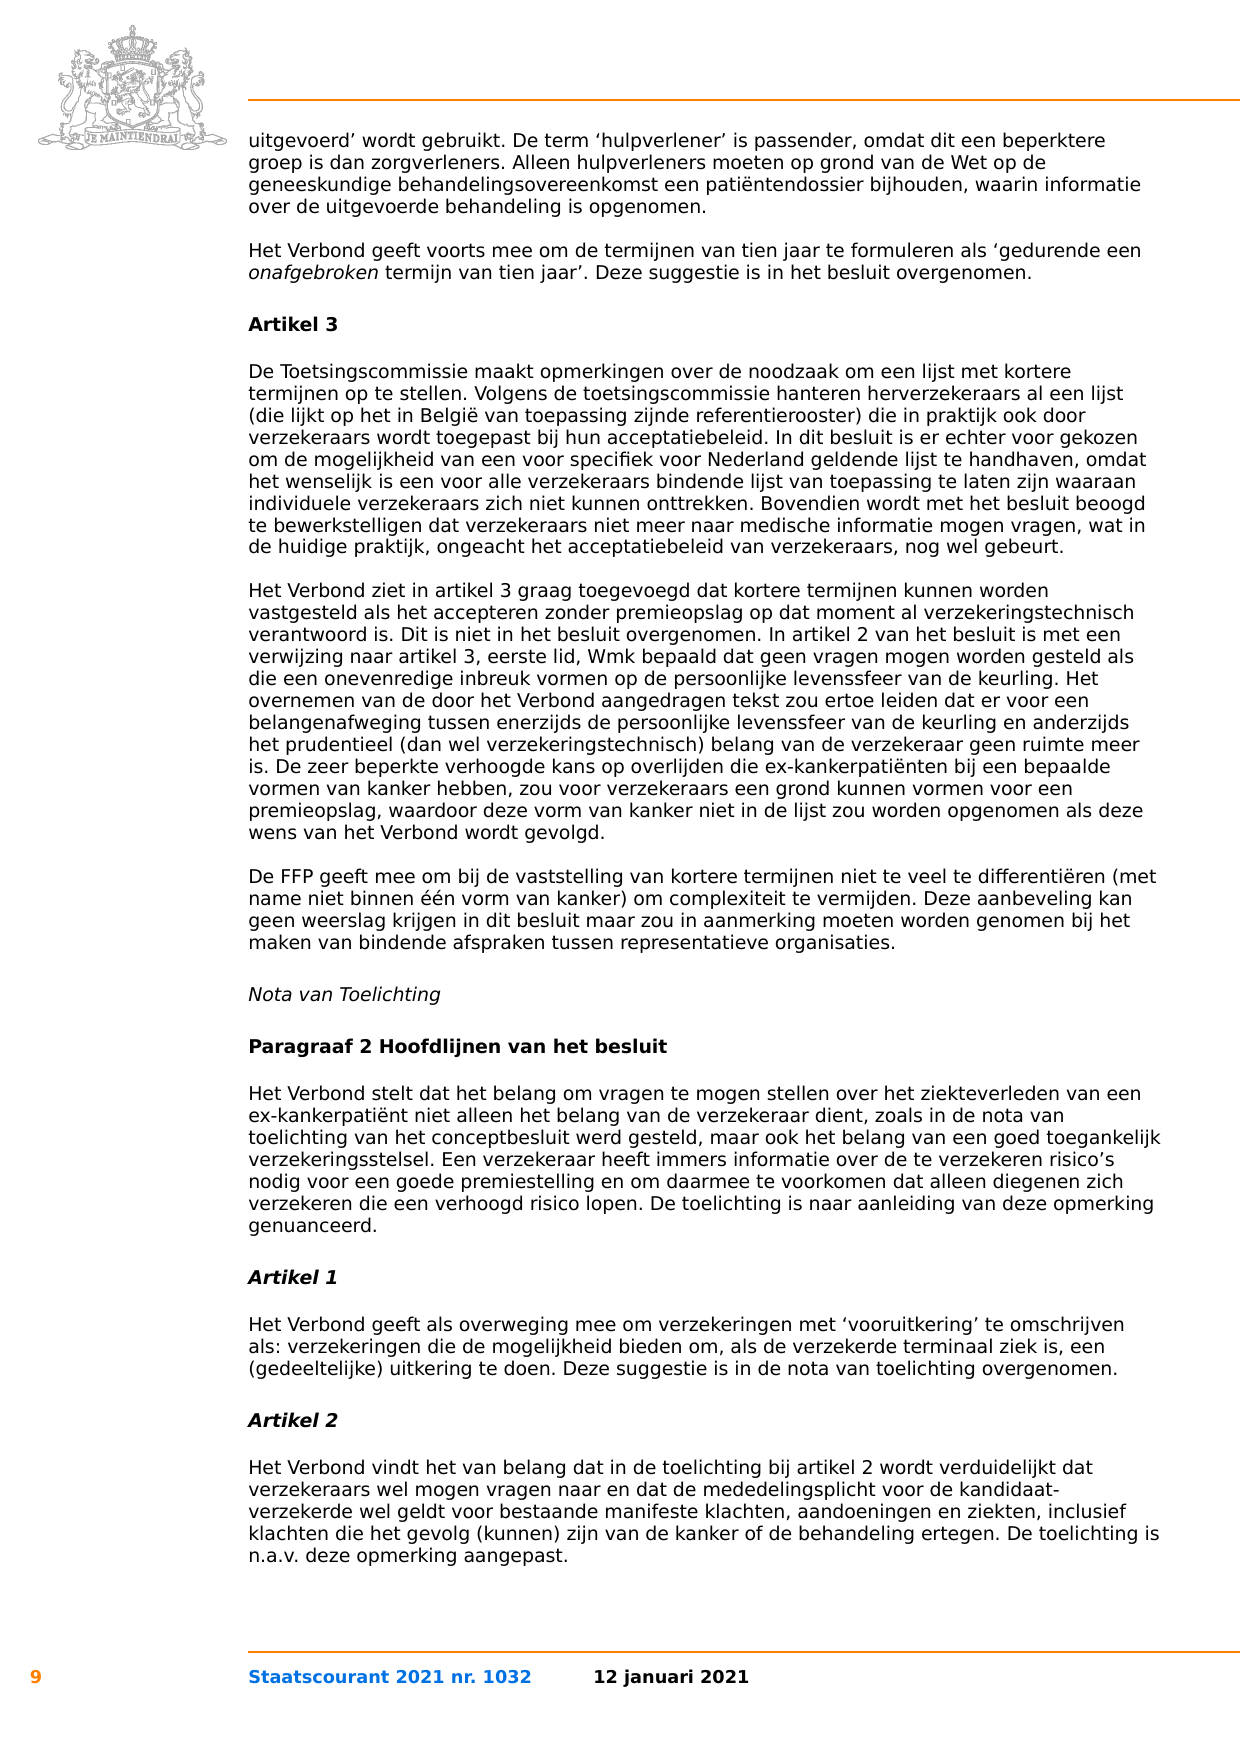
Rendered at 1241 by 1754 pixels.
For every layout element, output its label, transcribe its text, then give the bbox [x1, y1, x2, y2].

text Het Verbond geeft voorts mee om de termijnen van tien jaar te formuleren als ‘gedurende een onafgebroken termijn van tien jaar’. Deze suggestie is in het besluit overgenomen. [248, 240, 1163, 284]
text De FFP geeft mee om bij de vaststelling van kortere termijnen niet te veel te differentiëren (met name niet binnen één vorm van kanker) om complexiteit te vermijden. Deze aanbeveling kan geen weerslag krijgen in dit besluit maar zou in aanmerking moeten worden genomen bij het maken van bindende afspraken tussen representatieve organisaties. [248, 866, 1163, 954]
text Het Verbond geeft als overweging mee om verzekeringen met ‘vooruitkering’ te omschrijven als: verzekeringen die de mogelijkheid bieden om, als de verzekerde terminaal ziek is, een (gedeeltelijke) uitkering te doen. Deze suggestie is in de nota van toelichting overgenomen. [248, 1314, 1163, 1379]
subtitle Artikel 1 [248, 1267, 1163, 1289]
subtitle Paragraaf 2 Hoofdlijnen van het besluit [248, 1036, 1163, 1058]
text uitgevoerd’ wordt gebruikt. De term ‘hulpverlener’ is passender, omdat dit een beperktere groep is dan zorgverleners. Alleen hulpverleners moeten op grond van de Wet op de geneeskundige behandelingsovereenkomst een patiëntendossier bijhouden, waarin informatie over de uitgevoerde behandeling is opgenomen. [248, 130, 1163, 218]
text Het Verbond stelt dat het belang om vragen te mogen stellen over het ziekteverleden van een ex-kankerpatiënt niet alleen het belang van de verzekeraar dient, zoals in de nota van toelichting van het conceptbesluit werd gesteld, maar ook het belang van een goed toegankelijk verzekeringsstelsel. Een verzekeraar heeft immers informatie over de te verzekeren risico’s nodig voor een goede premiestelling en om daarmee te voorkomen dat alleen diegenen zich verzekeren die een verhoogd risico lopen. De toelichting is naar aanleiding van deze opmerking genuanceerd. [248, 1083, 1163, 1237]
text Het Verbond ziet in artikel 3 graag toegevoegd dat kortere termijnen kunnen worden vastgesteld als het accepteren zonder premieopslag op dat moment al verzekeringstechnisch verantwoord is. Dit is niet in het besluit overgenomen. In artikel 2 van het besluit is met een verwijzing naar artikel 3, eerste lid, Wmk bepaald dat geen vragen mogen worden gesteld als die een onevenredige inbreuk vormen op de persoonlijke levenssfeer van de keurling. Het overnemen van de door het Verbond aangedragen tekst zou ertoe leiden dat er voor een belangenafweging tussen enerzijds de persoonlijke levenssfeer van de keurling en anderzijds het prudentieel (dan wel verzekeringstechnisch) belang van de verzekeraar geen ruimte meer is. De zeer beperkte verhoogde kans op overlijden die ex-kankerpatiënten bij een bepaalde vormen van kanker hebben, zou voor verzekeraars een grond kunnen vormen voor een premieopslag, waardoor deze vorm van kanker niet in de lijst zou worden opgenomen als deze wens van het Verbond wordt gevolgd. [248, 580, 1163, 844]
subtitle Artikel 2 [248, 1409, 1163, 1432]
text De Toetsingscommissie maakt opmerkingen over de noodzaak om een lijst met kortere termijnen op te stellen. Volgens de toetsingscommissie hanteren herverzekeraars al een lijst (die lijkt op het in België van toepassing zijnde referentierooster) die in praktijk ook door verzekeraars wordt toegepast bij hun acceptatiebeleid. In dit besluit is er echter voor gekozen om de mogelijkheid van een voor specifiek voor Nederland geldende lijst te handhaven, omdat het wenselijk is een voor alle verzekeraars bindende lijst van toepassing te laten zijn waaraan individuele verzekeraars zich niet kunnen onttrekken. Bovendien wordt met het besluit beoogd te bewerkstelligen dat verzekeraars niet meer naar medische informatie mogen vragen, wat in de huidige praktijk, ongeacht het acceptatiebeleid van verzekeraars, nog wel gebeurt. [248, 361, 1163, 558]
subtitle Artikel 3 [248, 314, 1163, 336]
subtitle Nota van Toelichting [248, 984, 1163, 1006]
text Het Verbond vindt het van belang dat in de toelichting bij artikel 2 wordt verduidelijkt dat verzekeraars wel mogen vragen naar en dat de mededelingsplicht voor de kandidaat-verzekerde wel geldt voor bestaande manifeste klachten, aandoeningen en ziekten, inclusief klachten die het gevolg (kunnen) zijn van de kanker of de behandeling ertegen. De toelichting is n.a.v. deze opmerking aangepast. [248, 1457, 1163, 1566]
picture [38, 25, 227, 150]
